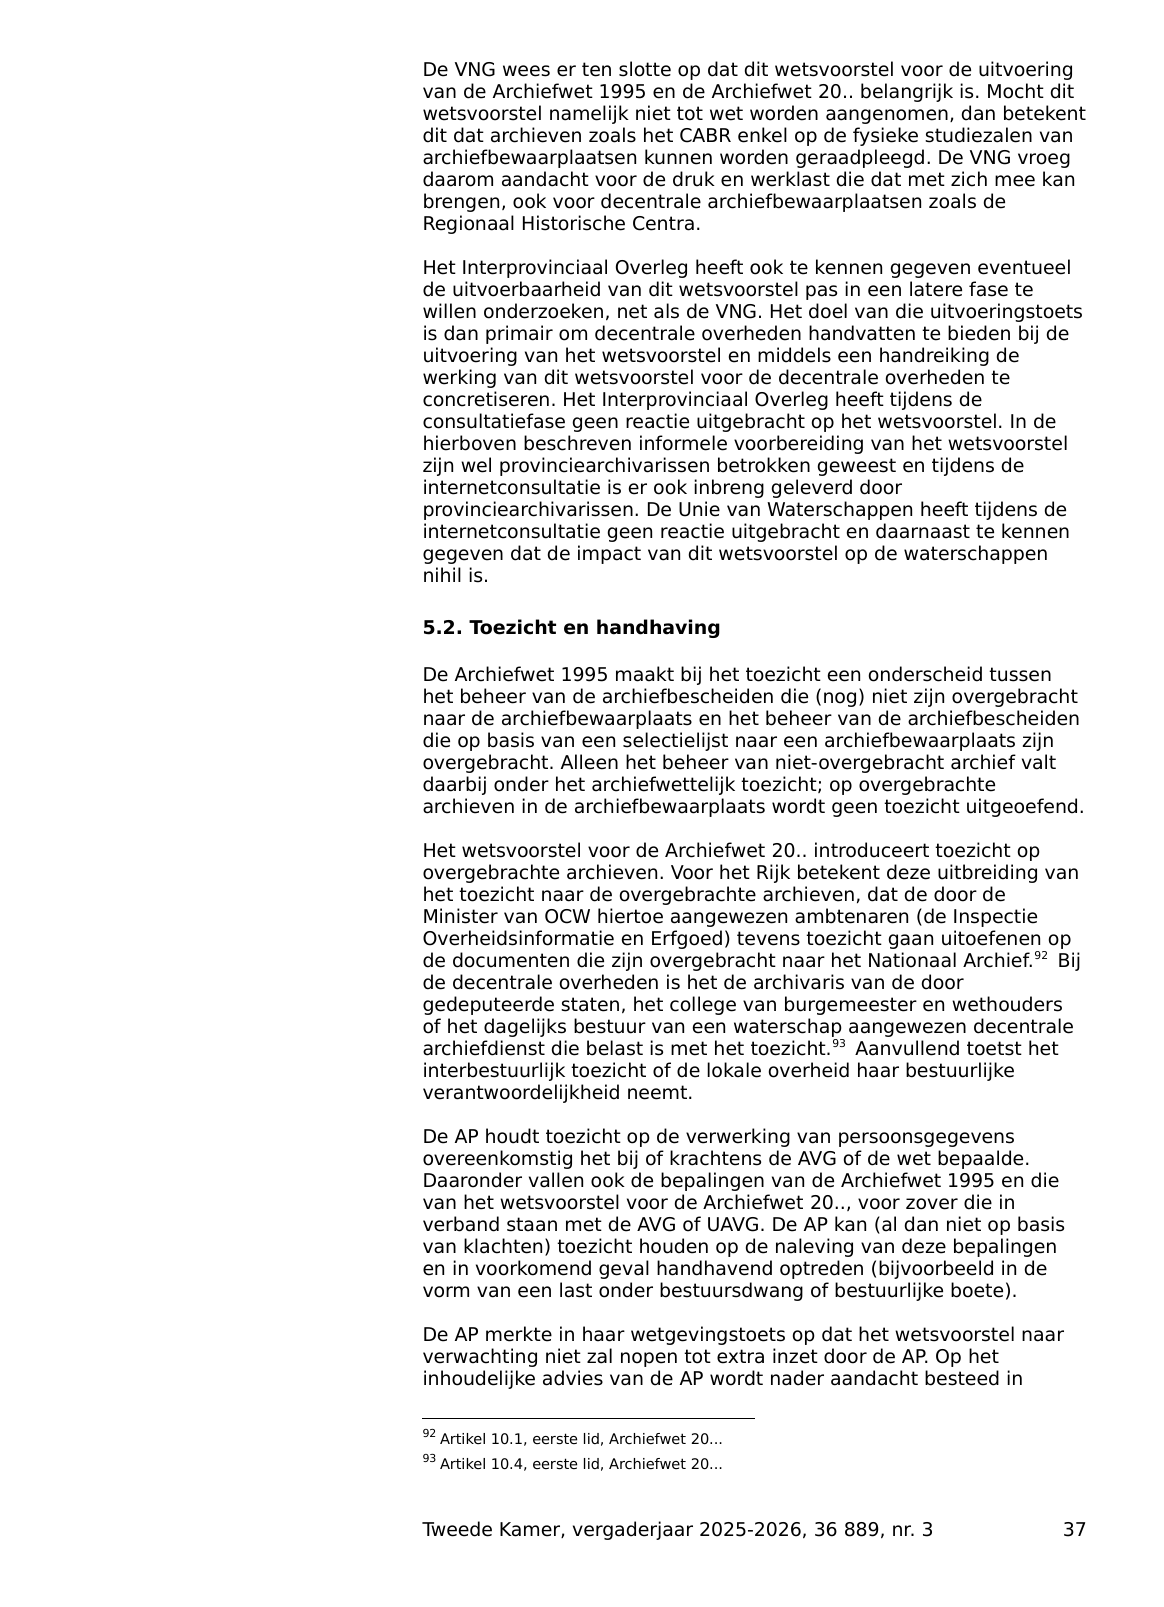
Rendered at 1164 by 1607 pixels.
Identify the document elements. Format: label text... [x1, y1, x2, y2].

text Artikel 10.4, eerste lid, Archiefwet 20... [422, 1452, 1087, 1474]
text De AP houdt toezicht op de verwerking van persoonsgegevens overeenkomstig het bij of krachtens de AVG of de wet bepaalde. Daaronder vallen ook de bepalingen van de Archiefwet 1995 en die van het wetsvoorstel voor de Archiefwet 20.., voor zover die in verband staan met de AVG of UAVG. De AP kan (al dan niet op basis van klachten) toezicht houden op de naleving van deze bepalingen en in voorkomend geval handhavend optreden (bijvoorbeeld in de vorm van een last onder bestuursdwang of bestuurlijke boete). [422, 1126, 1087, 1302]
text Artikel 10.1, eerste lid, Archiefwet 20... [422, 1427, 1087, 1449]
text Het wetsvoorstel voor de Archiefwet 20.. introduceert toezicht op overgebrachte archieven. Voor het Rijk betekent deze uitbreiding van het toezicht naar de overgebrachte archieven, dat de door de Minister van OCW hiertoe aangewezen ambtenaren (de Inspectie Overheidsinformatie en Erfgoed) tevens toezicht gaan uitoefenen op de documenten die zijn overgebracht naar het Nationaal Archief. Bij de decentrale overheden is het de archivaris van de door gedeputeerde staten, het college van burgemeester en wethouders of het dagelijks bestuur van een waterschap aangewezen decentrale archiefdienst die belast is met het toezicht. Aanvullend toetst het interbestuurlijk toezicht of de lokale overheid haar bestuurlijke verantwoordelijkheid neemt. [422, 840, 1087, 1103]
text Het Interprovinciaal Overleg heeft ook te kennen gegeven eventueel de uitvoerbaarheid van dit wetsvoorstel pas in een latere fase te willen onderzoeken, net als de VNG. Het doel van die uitvoeringstoets is dan primair om decentrale overheden handvatten te bieden bij de uitvoering van het wetsvoorstel en middels een handreiking de werking van dit wetsvoorstel voor de decentrale overheden te concretiseren. Het Interprovinciaal Overleg heeft tijdens de consultatiefase geen reactie uitgebracht op het wetsvoorstel. In de hierboven beschreven informele voorbereiding van het wetsvoorstel zijn wel provinciearchivarissen betrokken geweest en tijdens de internetconsultatie is er ook inbreng geleverd door provinciearchivarissen. De Unie van Waterschappen heeft tijdens de internetconsultatie geen reactie uitgebracht en daarnaast te kennen gegeven dat de impact van dit wetsvoorstel op de waterschappen nihil is. [422, 257, 1087, 587]
text De Archiefwet 1995 maakt bij het toezicht een onderscheid tussen het beheer van de archiefbescheiden die (nog) niet zijn overgebracht naar de archiefbewaarplaats en het beheer van de archiefbescheiden die op basis van een selectielijst naar een archiefbewaarplaats zijn overgebracht. Alleen het beheer van niet-overgebracht archief valt daarbij onder het archiefwettelijk toezicht; op overgebrachte archieven in de archiefbewaarplaats wordt geen toezicht uitgeoefend. [422, 664, 1087, 818]
subtitle 5.2. Toezicht en handhaving [422, 617, 1087, 639]
text De VNG wees er ten slotte op dat dit wetsvoorstel voor de uitvoering van de Archiefwet 1995 en de Archiefwet 20.. belangrijk is. Mocht dit wetsvoorstel namelijk niet tot wet worden aangenomen, dan betekent dit dat archieven zoals het CABR enkel op de fysieke studiezalen van archiefbewaarplaatsen kunnen worden geraadpleegd. De VNG vroeg daarom aandacht voor de druk en werklast die dat met zich mee kan brengen, ook voor decentrale archiefbewaarplaatsen zoals de Regionaal Historische Centra. [422, 59, 1087, 235]
text De AP merkte in haar wetgevingstoets op dat het wetsvoorstel naar verwachting niet zal nopen tot extra inzet door de AP. Op het inhoudelijke advies van de AP wordt nader aandacht besteed in [422, 1324, 1087, 1390]
